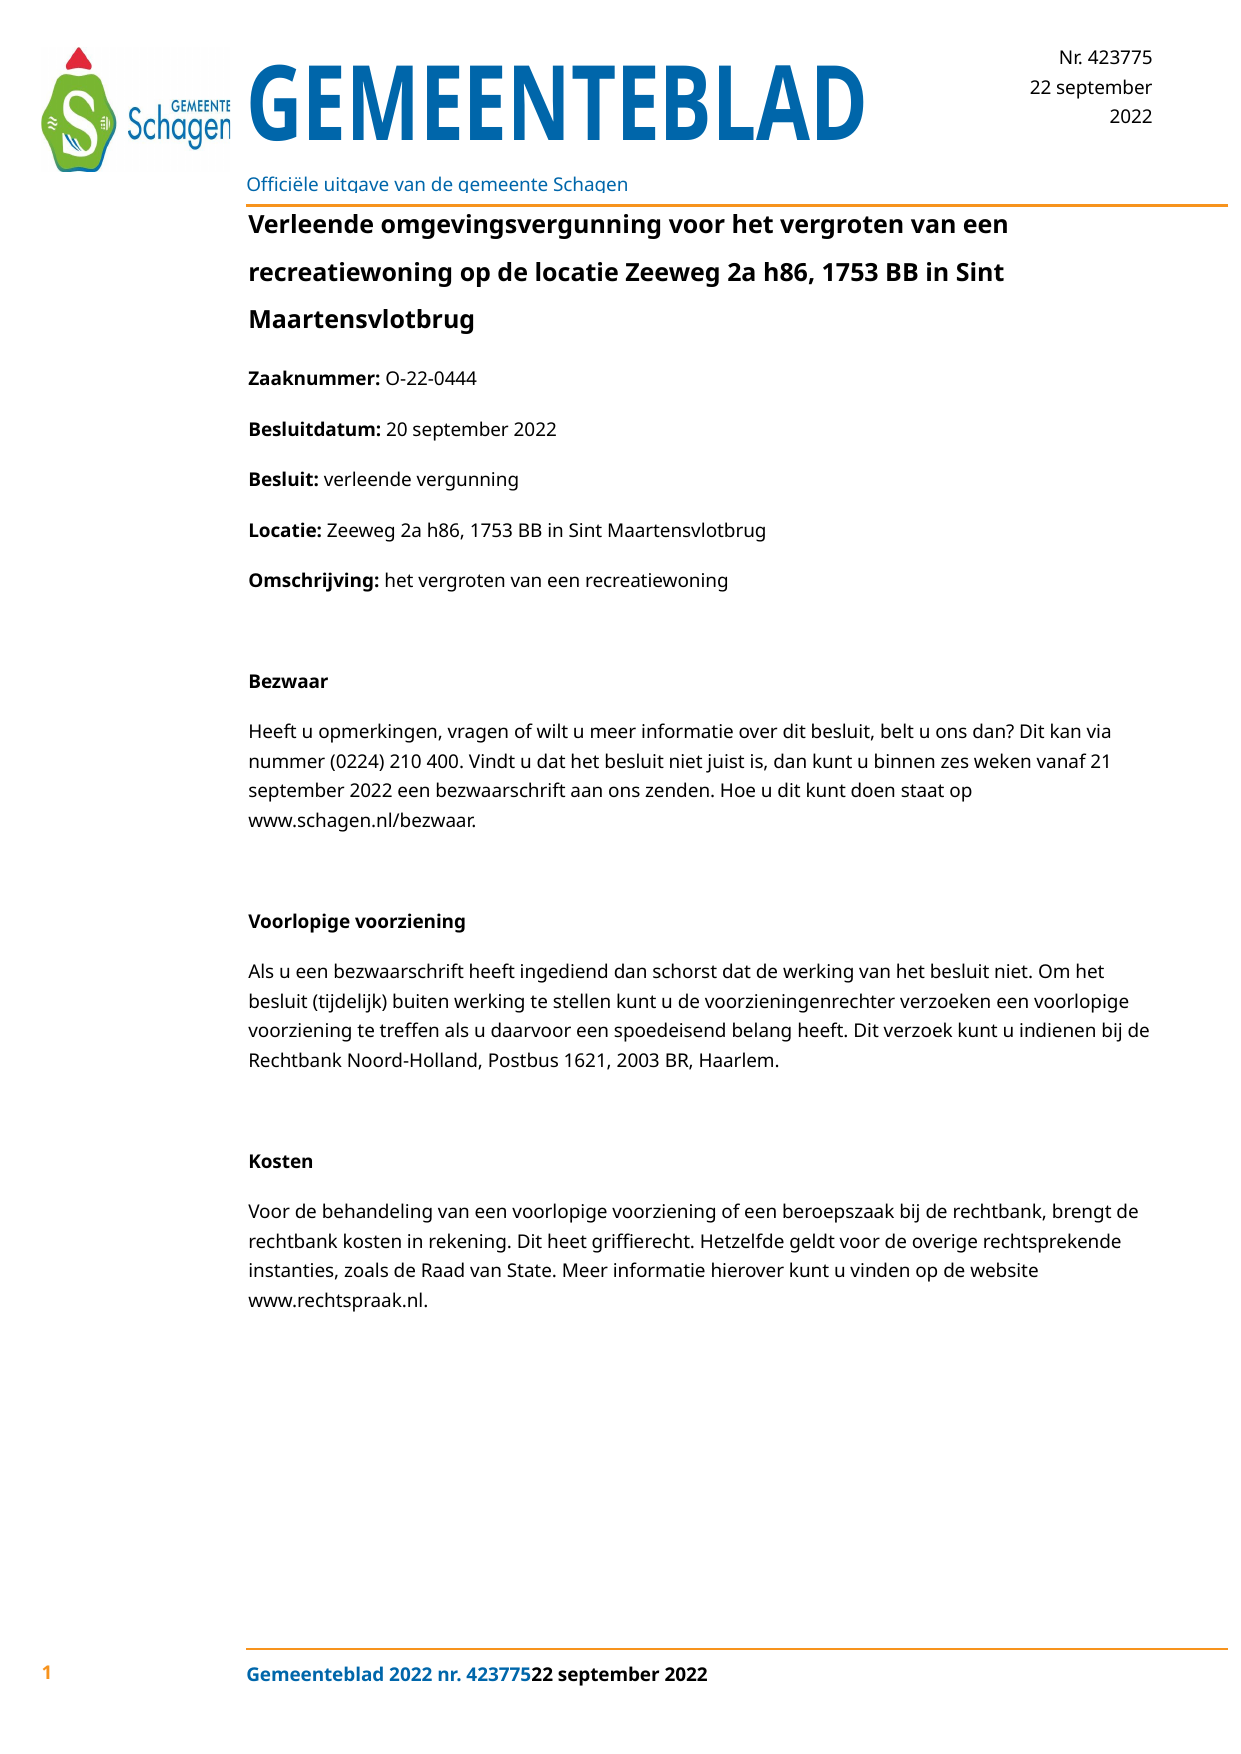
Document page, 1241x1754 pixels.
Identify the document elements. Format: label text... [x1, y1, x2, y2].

text Zaaknummer: O-22-0444 [248, 366, 1152, 391]
text Locatie: Zeeweg 2a h86, 1753 BB in Sint Maartensvlotbrug [248, 517, 1152, 542]
picture [41, 47, 231, 172]
text Heeft u opmerkingen, vragen of wilt u meer informatie over dit besluit, belt u ons dan? Dit kan via nummer (0224) 210 400. Vindt u dat het besluit niet juist is, dan kunt u binnen zes weken vanaf 21 september 2022 een bezwaarschrift aan ons zenden. Hoe u dit kunt doen staat op www.schagen.nl/bezwaar. [248, 718, 1152, 833]
text Voorlopige voorziening [248, 908, 1152, 934]
text Als u een bezwaarschrift heeft ingediend dan schorst dat de werking van het besluit niet. Om het besluit (tijdelijk) buiten werking te stellen kunt u de voorzieningenrechter verzoeken een voorlopige voorziening te treffen als u daarvoor een spoedeisend belang heeft. Dit verzoek kunt u indienen bij de Rechtbank Noord-Holland, Postbus 1621, 2003 BR, Haarlem. [248, 958, 1152, 1073]
text Kosten [248, 1148, 1152, 1174]
text Besluit: verleende vergunning [248, 466, 1152, 492]
text Voor de behandeling van een voorlopige voorziening of een beroepszaak bij de rechtbank, brengt de rechtbank kosten in rekening. Dit heet griffierecht. Hetzelfde geldt voor de overige rechtsprekende instanties, zoals de Raad van State. Meer informatie hierover kunt u vinden op de website www.rechtspraak.nl. [248, 1198, 1152, 1313]
text Bezwaar [248, 668, 1152, 694]
text Verleende omgevingsvergunning voor het vergroten van een recreatiewoning op de locatie Zeeweg 2a h86, 1753 BB in Sint Maartensvlotbrug [248, 207, 1152, 336]
text Omschrijving: het vergroten van een recreatiewoning [248, 567, 1152, 593]
text Besluitdatum: 20 september 2022 [248, 416, 1152, 442]
